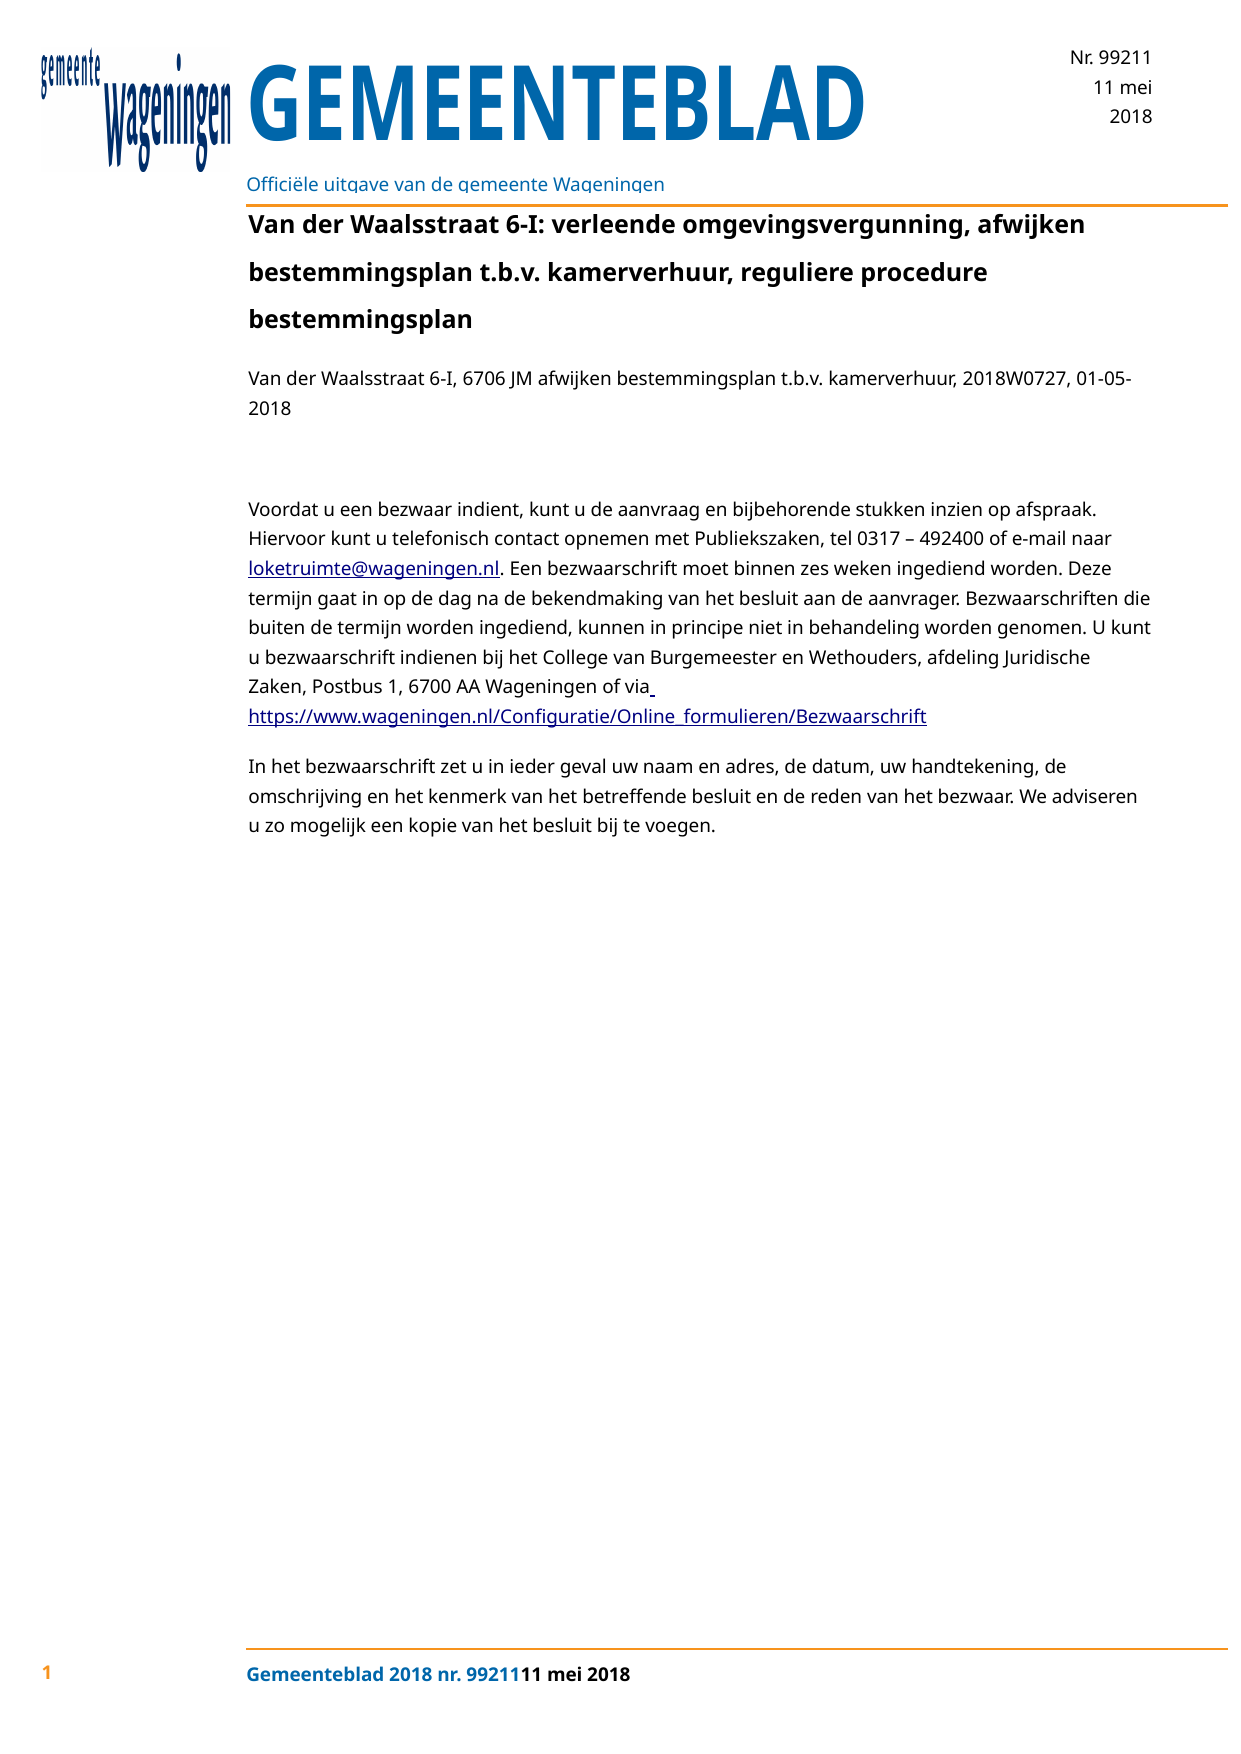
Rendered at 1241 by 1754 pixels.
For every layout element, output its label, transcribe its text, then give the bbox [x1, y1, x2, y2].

text Voordat u een bezwaar indient, kunt u de aanvraag en bijbehorende stukken inzien op afspraak. Hiervoor kunt u telefonisch contact opnemen met Publiekszaken, tel 0317 – 492400 of e-mail naar loketruimte@wageningen.nl. Een bezwaarschrift moet binnen zes weken ingediend worden. Deze termijn gaat in op de dag na de bekendmaking van het besluit aan de aanvrager. Bezwaarschriften die buiten de termijn worden ingediend, kunnen in principe niet in behandeling worden genomen. U kunt u bezwaarschrift indienen bij het College van Burgemeester en Wethouders, afdeling Juridische Zaken, Postbus 1, 6700 AA Wageningen of via https://www.wageningen.nl/Configuratie/Online_formulieren/Bezwaarschrift [248, 496, 1152, 729]
picture [41, 47, 231, 172]
text Van der Waalsstraat 6-I, 6706 JM afwijken bestemmingsplan t.b.v. kamerverhuur, 2018W0727, 01-05-2018 [248, 366, 1152, 421]
text Van der Waalsstraat 6-I: verleende omgevingsvergunning, afwijken bestemmingsplan t.b.v. kamerverhuur, reguliere procedure bestemmingsplan [248, 207, 1152, 336]
text In het bezwaarschrift zet u in ieder geval uw naam en adres, de datum, uw handtekening, de omschrijving en het kenmerk van het betreffende besluit en de reden van het bezwaar. We adviseren u zo mogelijk een kopie van het besluit bij te voegen. [248, 753, 1152, 838]
